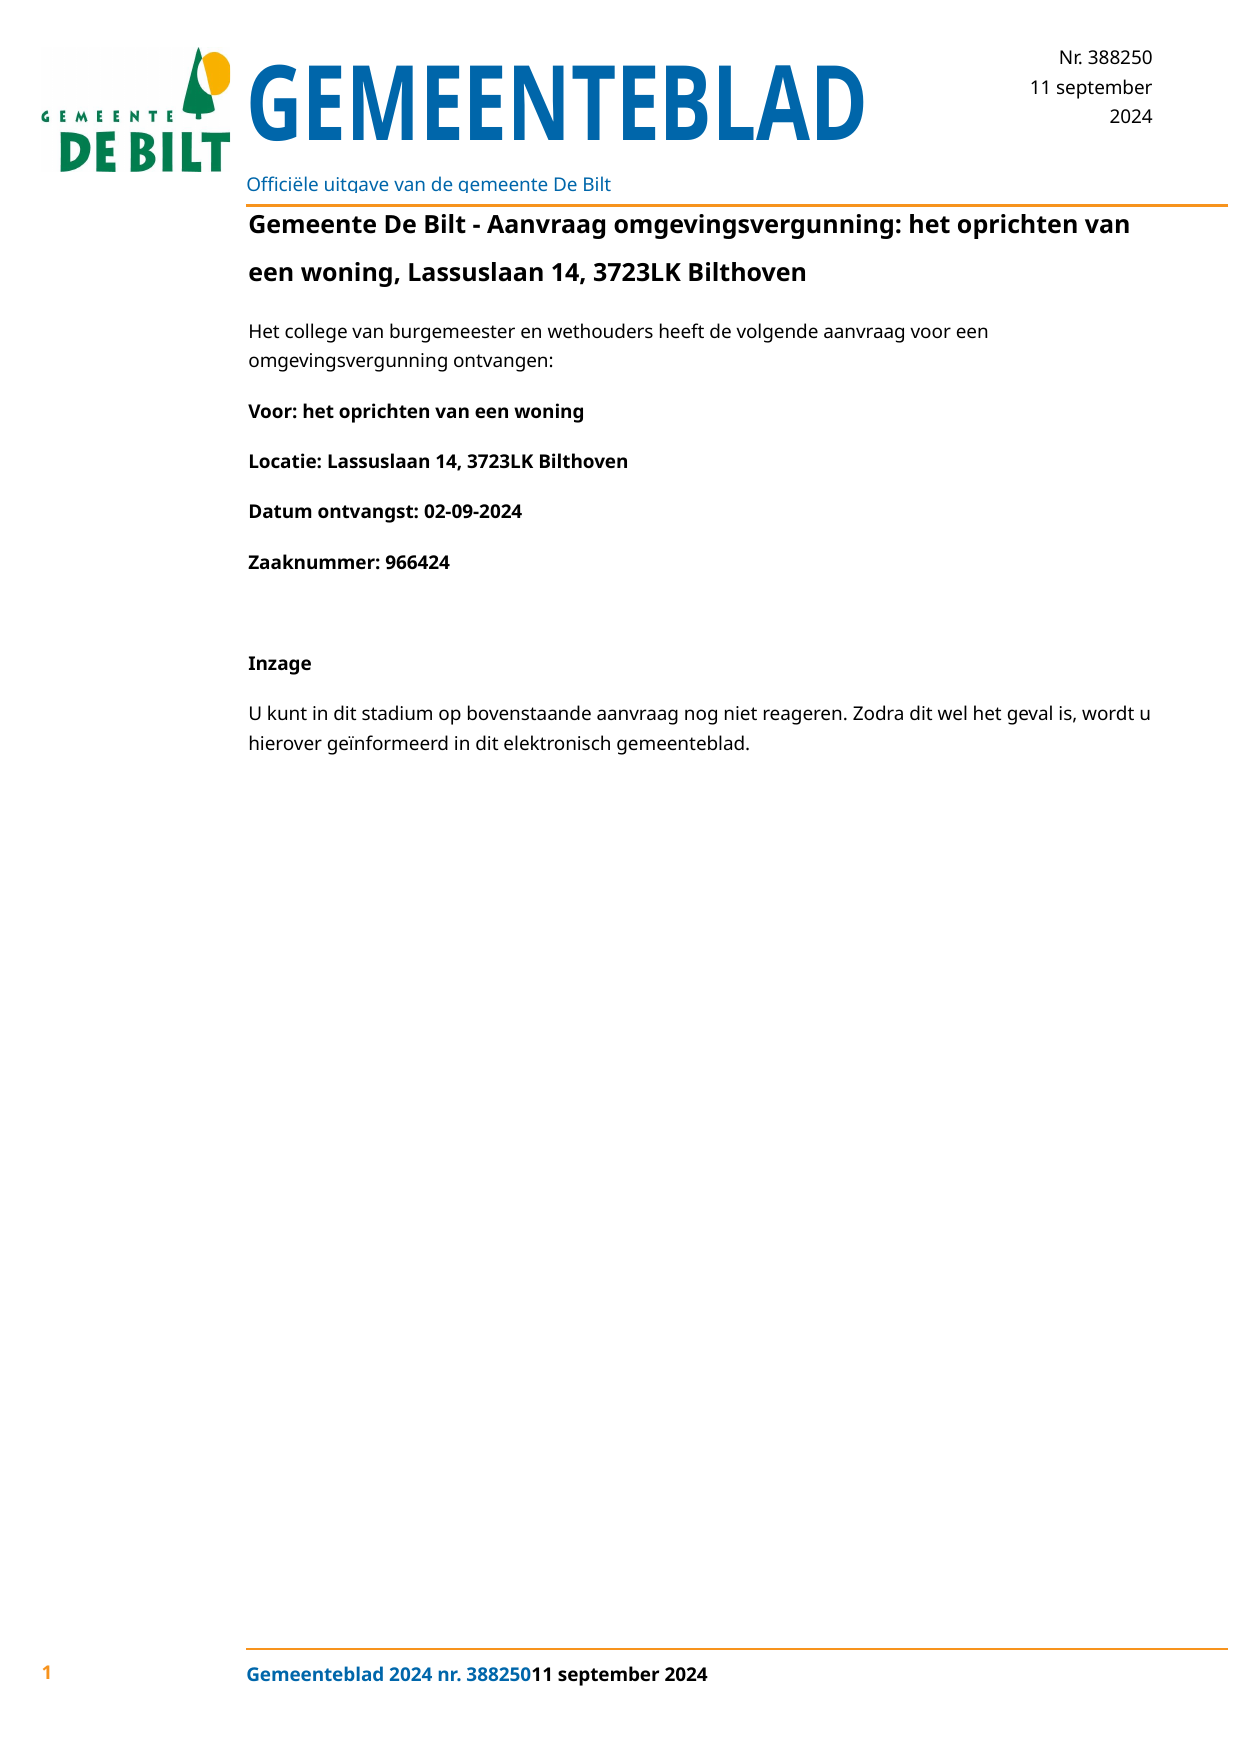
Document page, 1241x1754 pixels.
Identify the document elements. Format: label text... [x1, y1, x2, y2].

text Inzage [248, 650, 1152, 676]
text U kunt in dit stadium op bovenstaande aanvraag nog niet reageren. Zodra dit wel het geval is, wordt u hierover geïnformeerd in dit elektronisch gemeenteblad. [248, 700, 1152, 756]
text Datum ontvangst: 02-09-2024 [248, 499, 1152, 524]
text Voor: het oprichten van een woning [248, 398, 1152, 424]
text Locatie: Lassuslaan 14, 3723LK Bilthoven [248, 448, 1152, 474]
picture [41, 47, 231, 172]
text Het college van burgemeester en wethouders heeft de volgende aanvraag voor een omgevingsvergunning ontvangen: [248, 318, 1152, 373]
text Gemeente De Bilt - Aanvraag omgevingsvergunning: het oprichten van een woning, Lassuslaan 14, 3723LK Bilthoven [248, 207, 1152, 288]
text Zaaknummer: 966424 [248, 549, 1152, 575]
